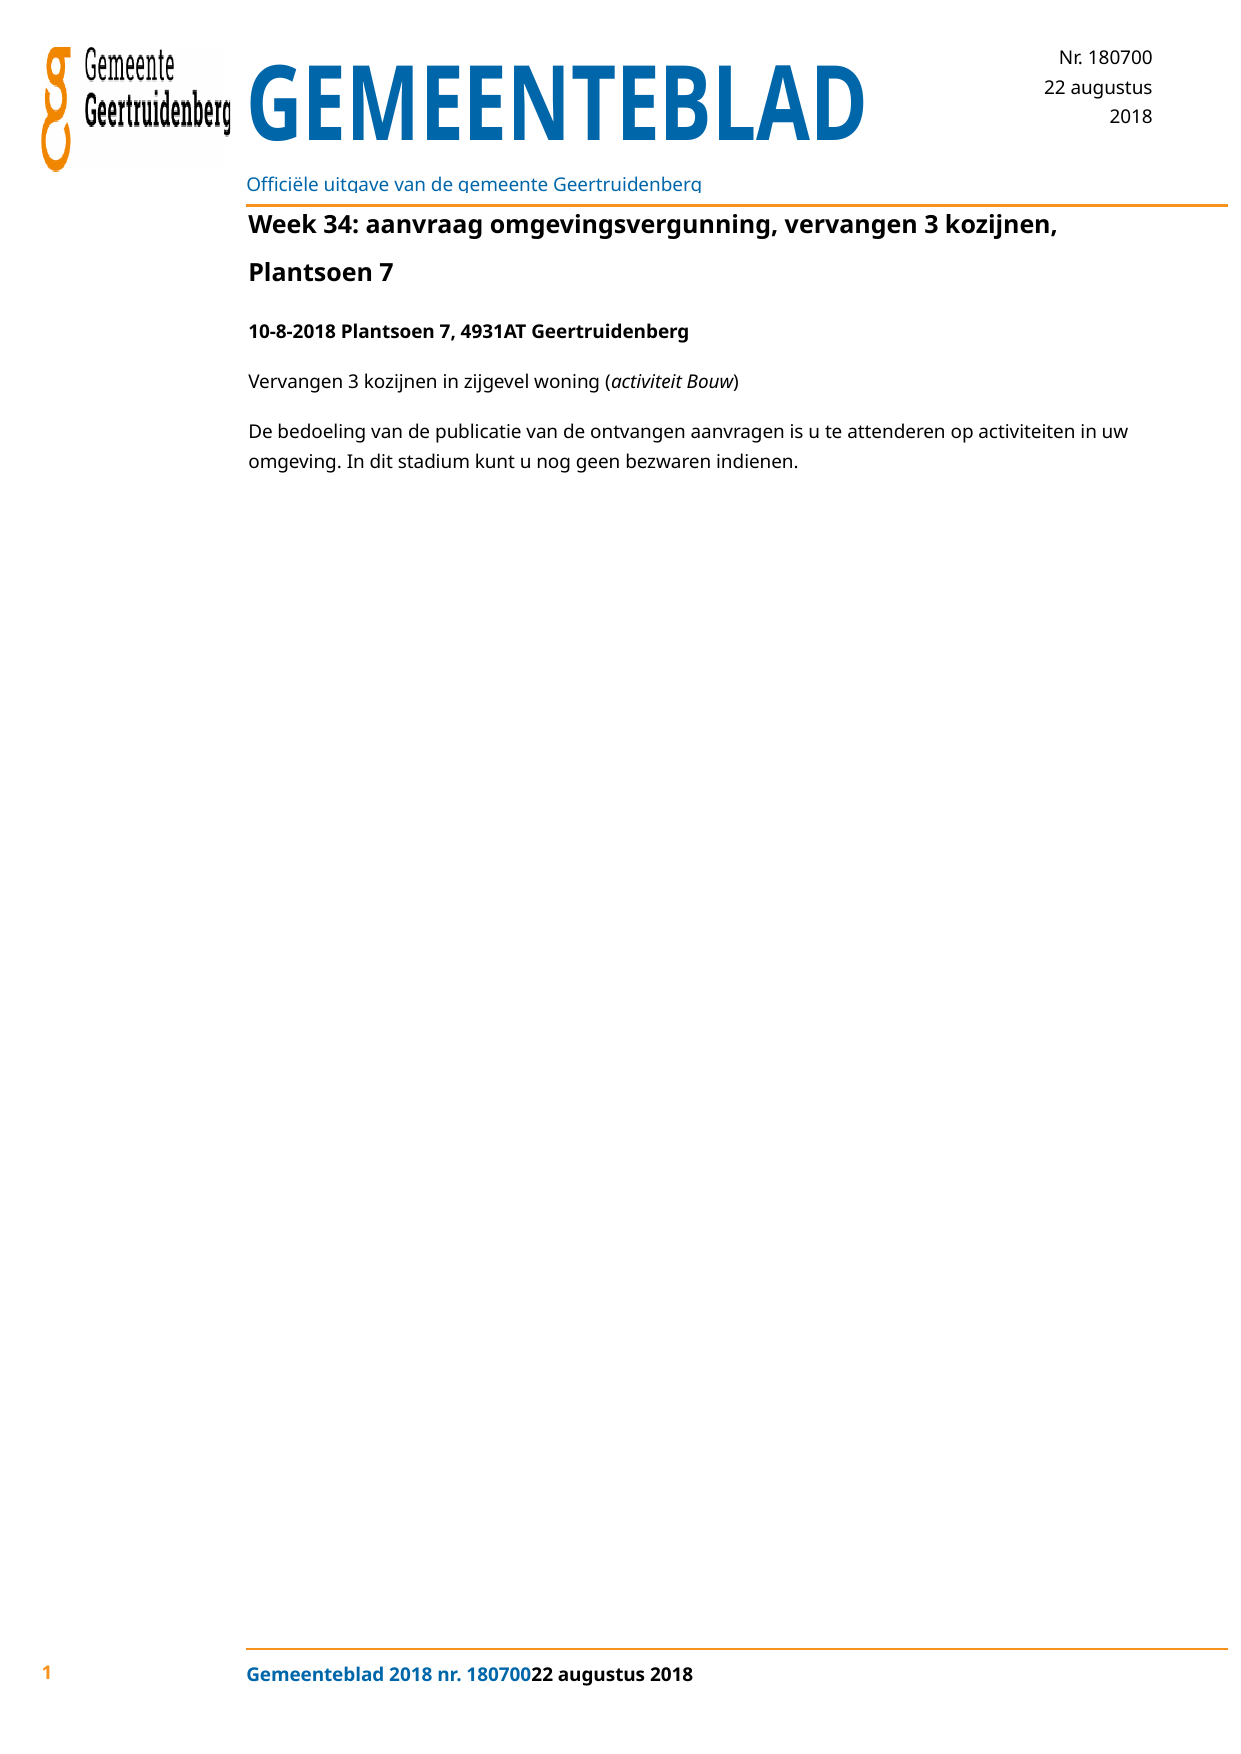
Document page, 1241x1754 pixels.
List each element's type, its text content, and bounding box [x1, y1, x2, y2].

text 10-8-2018 Plantsoen 7, 4931AT Geertruidenberg [248, 318, 1152, 344]
text De bedoeling van de publicatie van de ontvangen aanvragen is u te attenderen op activiteiten in uw omgeving. In dit stadium kunt u nog geen bezwaren indienen. [248, 419, 1152, 474]
text Vervangen 3 kozijnen in zijgevel woning (activiteit Bouw) [248, 368, 1152, 394]
picture [41, 47, 231, 172]
text Week 34: aanvraag omgevingsvergunning, vervangen 3 kozijnen, Plantsoen 7 [248, 207, 1152, 288]
